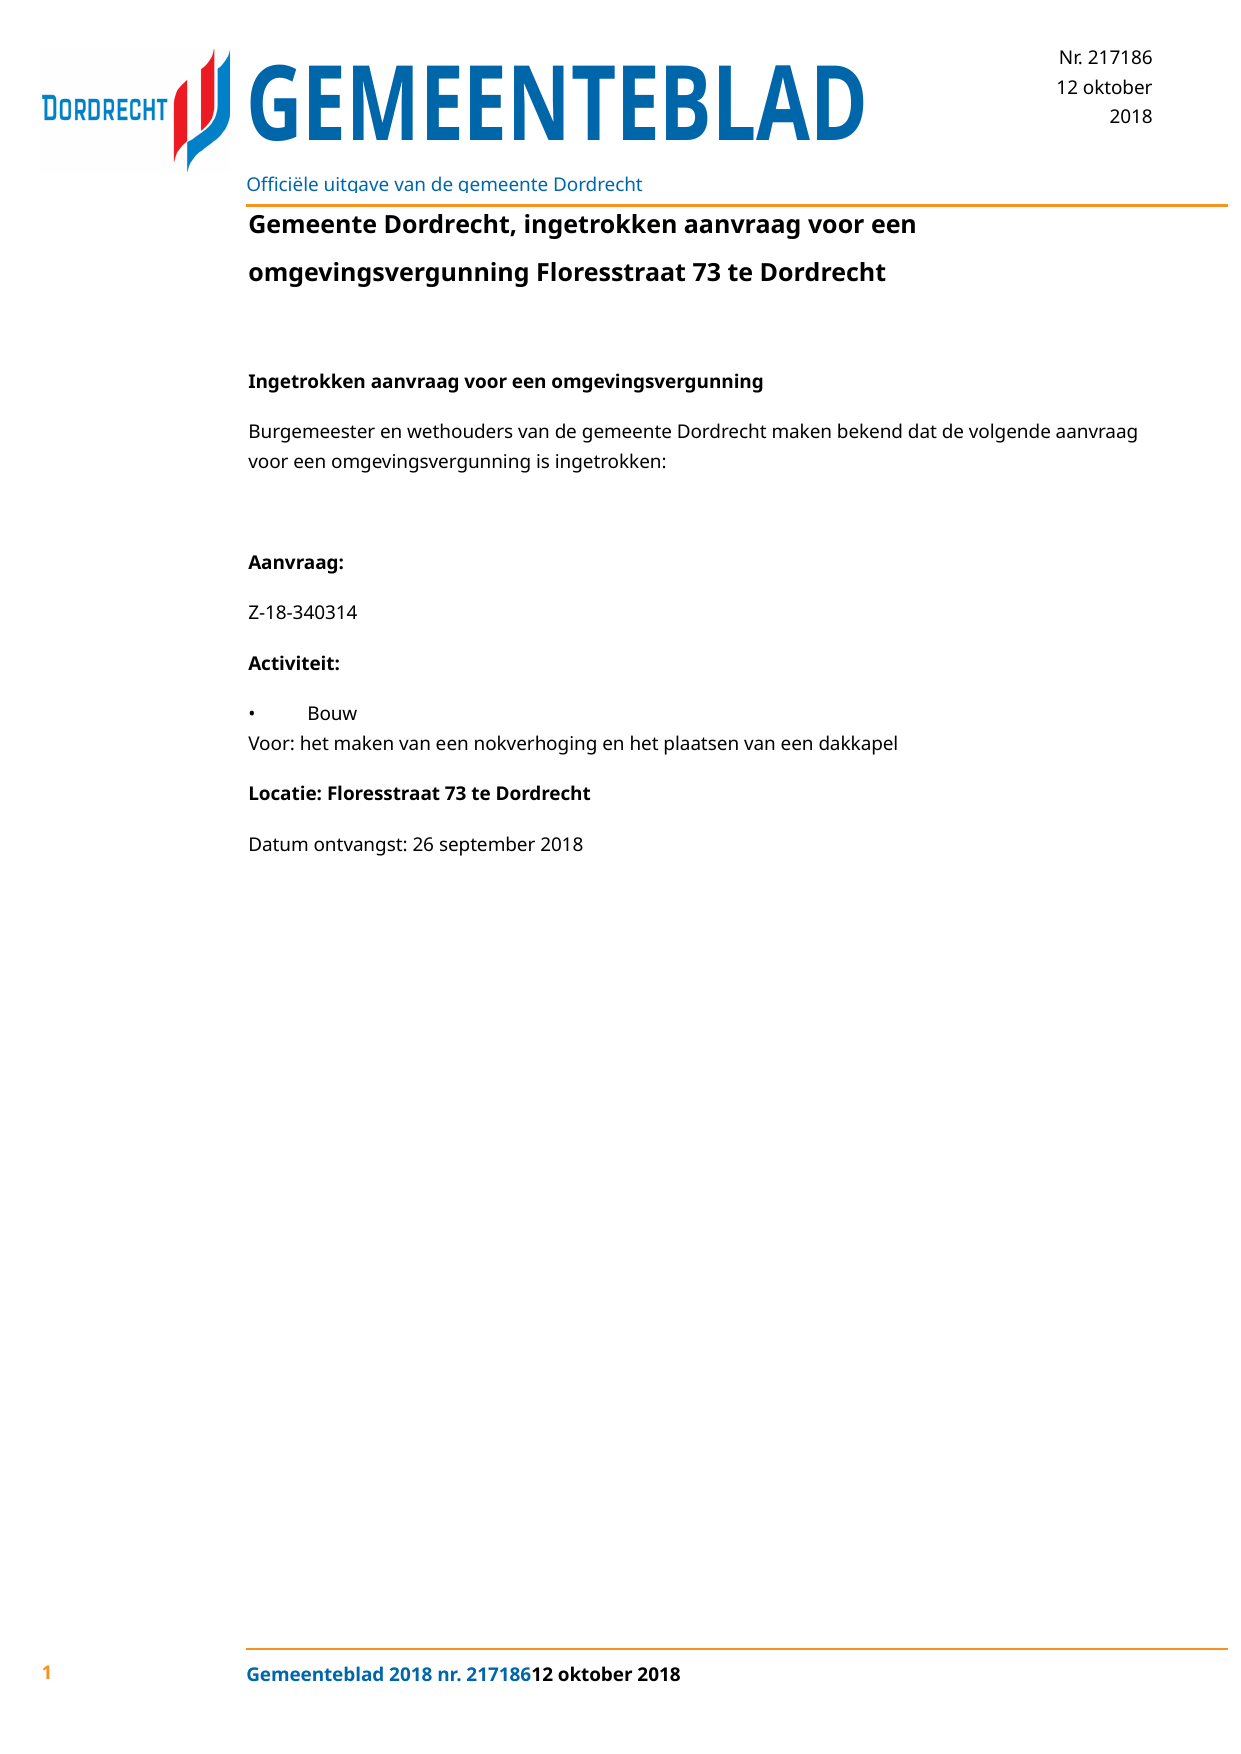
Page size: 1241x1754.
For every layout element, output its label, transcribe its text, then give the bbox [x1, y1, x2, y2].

text Activiteit: [248, 650, 1152, 676]
text Locatie: Floresstraat 73 te Dordrecht [248, 780, 1152, 806]
text Aanvraag: [248, 549, 1152, 575]
picture [41, 47, 231, 172]
list Bouw [248, 700, 1152, 726]
text Z-18-340314 [248, 599, 1152, 625]
text Voor: het maken van een nokverhoging en het plaatsen van een dakkapel [248, 730, 1152, 756]
text Burgemeester en wethouders van de gemeente Dordrecht maken bekend dat de volgende aanvraag voor een omgevingsvergunning is ingetrokken: [248, 419, 1152, 474]
text Datum ontvangst: 26 september 2018 [248, 831, 1152, 857]
text Gemeente Dordrecht, ingetrokken aanvraag voor een omgevingsvergunning Floresstraat 73 te Dordrecht [248, 207, 1152, 288]
text Ingetrokken aanvraag voor een omgevingsvergunning [248, 368, 1152, 394]
